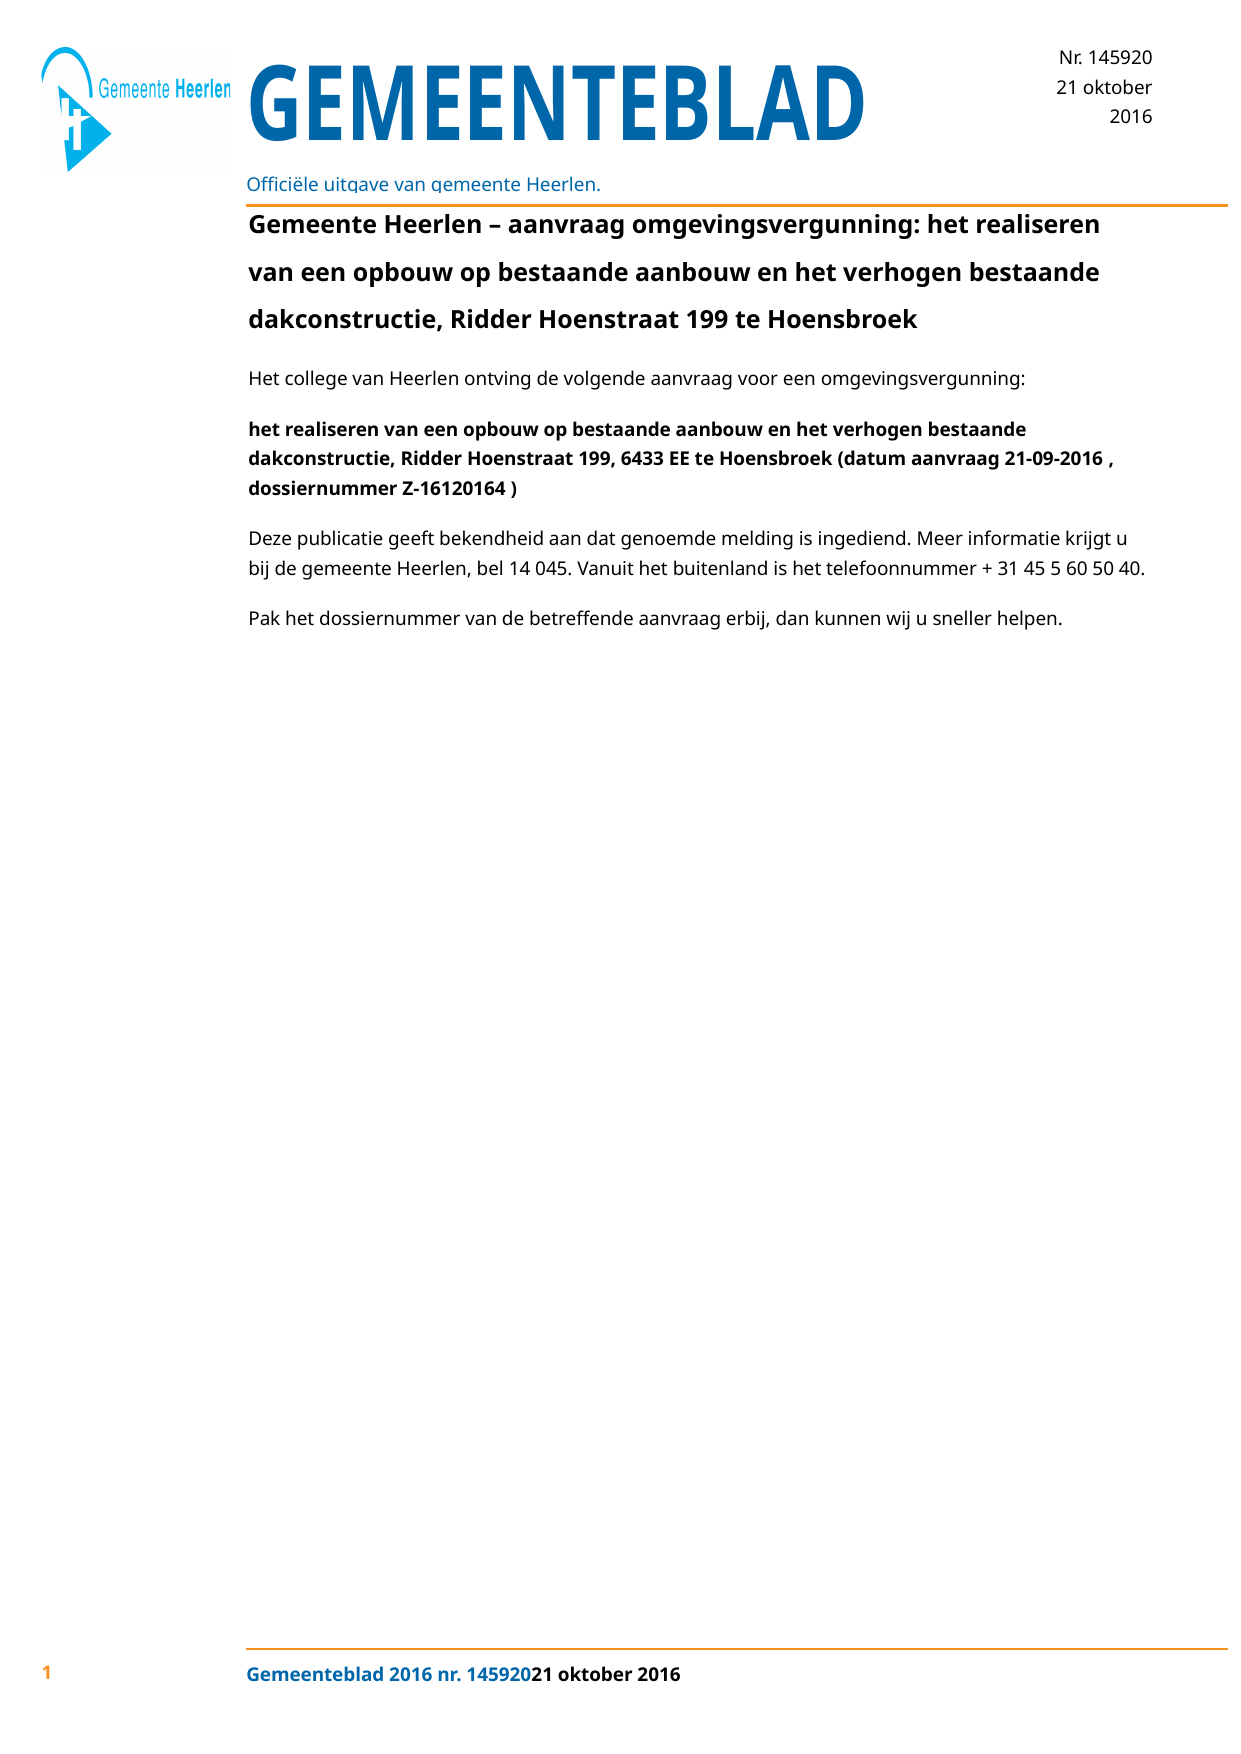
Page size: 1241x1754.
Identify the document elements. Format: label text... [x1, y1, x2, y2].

text Deze publicatie geeft bekendheid aan dat genoemde melding is ingediend. Meer informatie krijgt u bij de gemeente Heerlen, bel 14 045. Vanuit het buitenland is het telefoonnummer + 31 45 5 60 50 40. [248, 526, 1152, 581]
picture [41, 47, 58, 70]
text het realiseren van een opbouw op bestaande aanbouw en het verhogen bestaande dakconstructie, Ridder Hoenstraat 199, 6433 EE te Hoensbroek (datum aanvraag 21-09-2016 , dossiernummer Z-16120164 ) [248, 416, 1152, 501]
text Het college van Heerlen ontving de volgende aanvraag voor een omgevingsvergunning: [248, 366, 1152, 391]
text Pak het dossiernummer van de betreffende aanvraag erbij, dan kunnen wij u sneller helpen. [248, 606, 1152, 631]
text Gemeente Heerlen – aanvraag omgevingsvergunning: het realiseren van een opbouw op bestaande aanbouw en het verhogen bestaande dakconstructie, Ridder Hoenstraat 199 te Hoensbroek [248, 207, 1152, 336]
picture [41, 47, 231, 172]
